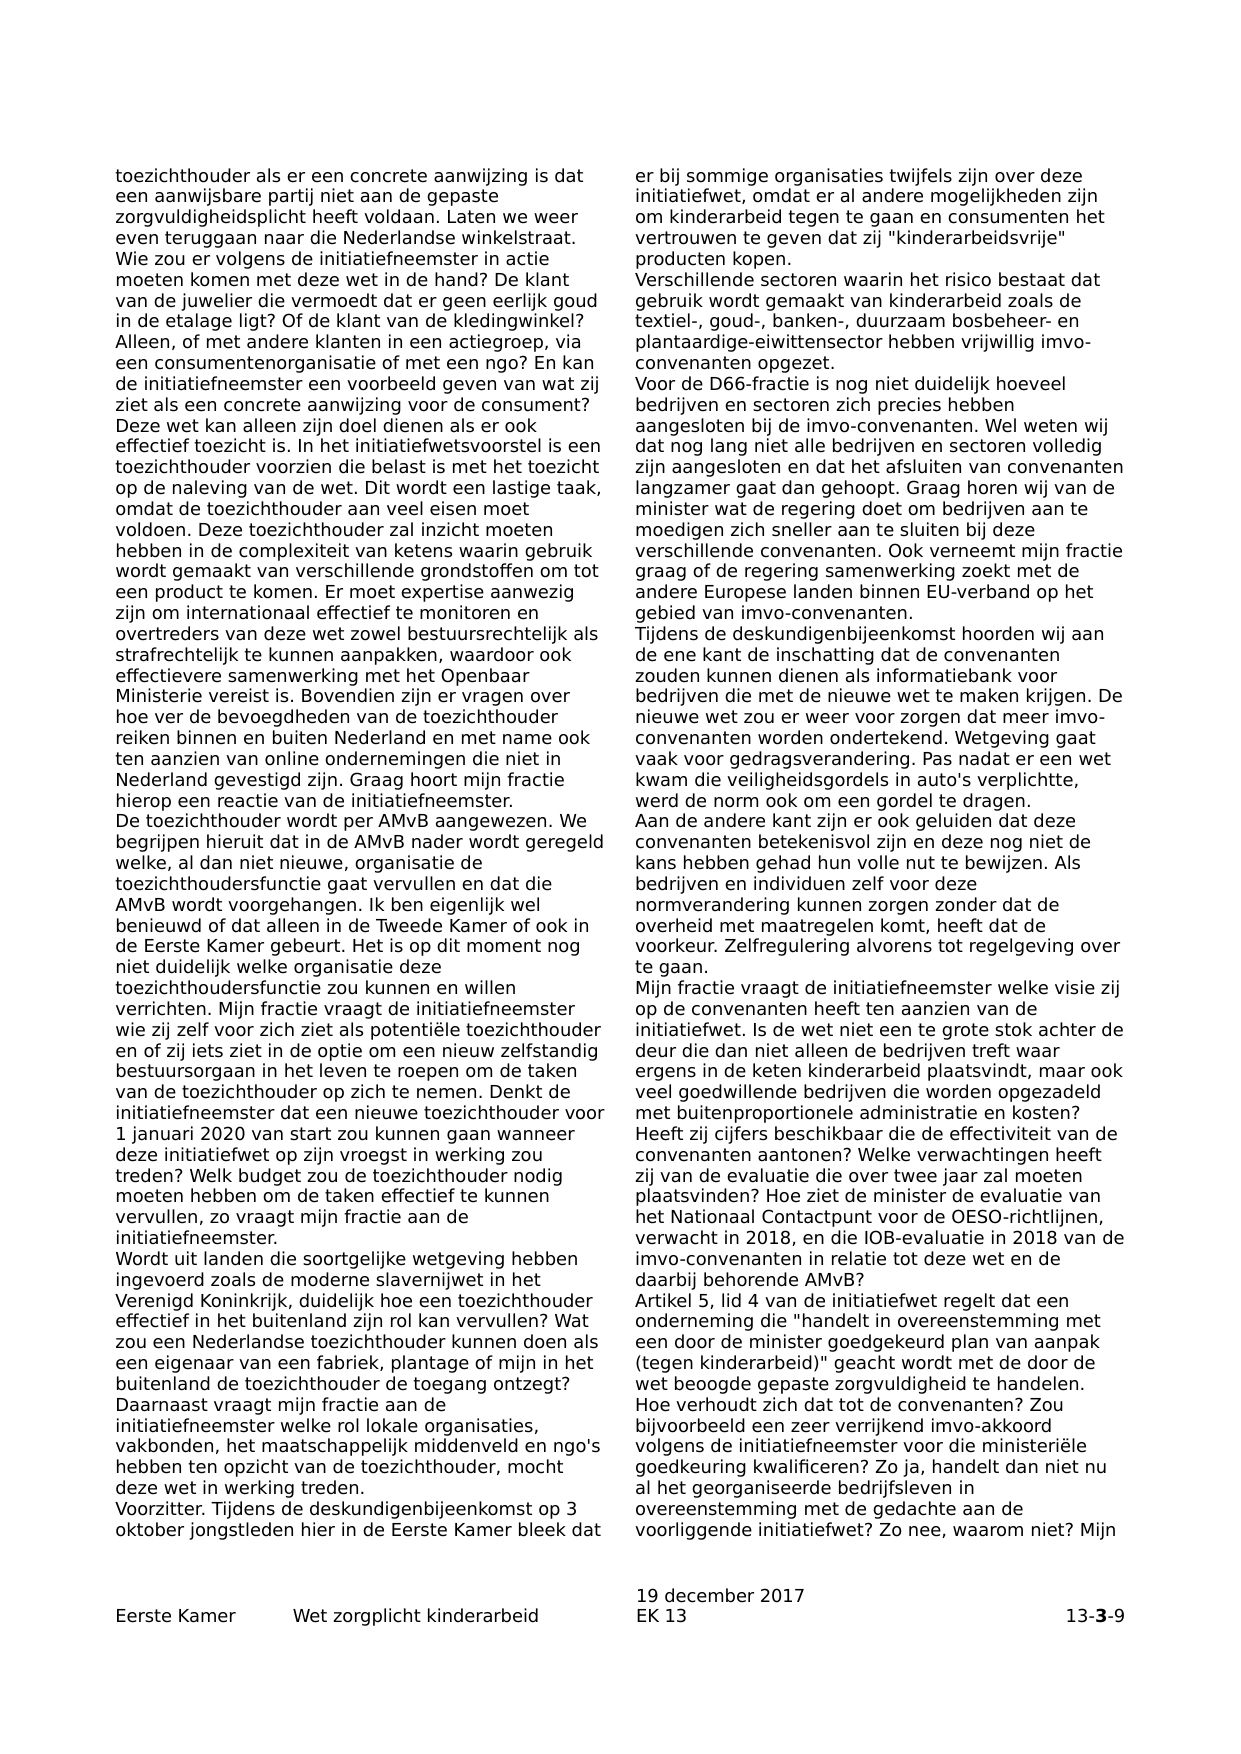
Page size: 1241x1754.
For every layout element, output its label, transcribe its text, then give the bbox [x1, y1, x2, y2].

text Tijdens de deskundigenbijeenkomst hoorden wij aan de ene kant de inschatting dat de convenanten zouden kunnen dienen als informatiebank voor bedrijven die met de nieuwe wet te maken krijgen. De nieuwe wet zou er weer voor zorgen dat meer imvo-convenanten worden ondertekend. Wetgeving gaat vaak voor gedragsverandering. Pas nadat er een wet kwam die veiligheidsgordels in auto's verplichtte, werd de norm ook om een gordel te dragen. [635, 624, 1125, 811]
text Mijn fractie vraagt de initiatiefneemster welke visie zij op de convenanten heeft ten aanzien van de initiatiefwet. Is de wet niet een te grote stok achter de deur die dan niet alleen de bedrijven treft waar ergens in de keten kinderarbeid plaatsvindt, maar ook veel goedwillende bedrijven die worden opgezadeld met buitenproportionele administratie en kosten? Heeft zij cijfers beschikbaar die de effectiviteit van de convenanten aantonen? Welke verwachtingen heeft zij van de evaluatie die over twee jaar zal moeten plaatsvinden? Hoe ziet de minister de evaluatie van het Nationaal Contactpunt voor de OESO-richtlijnen, verwacht in 2018, en die IOB-evaluatie in 2018 van de imvo-convenanten in relatie tot deze wet en de daarbij behorende AMvB? [635, 978, 1125, 1290]
text Artikel 5, lid 4 van de initiatiefwet regelt dat een onderneming die "handelt in overeenstemming met een door de minister goedgekeurd plan van aanpak (tegen kinderarbeid)" geacht wordt met de door de wet beoogde gepaste zorgvuldigheid te handelen. Hoe verhoudt zich dat tot de convenanten? Zou bijvoorbeeld een zeer verrijkend imvo-akkoord volgens de initiatiefneemster voor die ministeriële goedkeuring kwalificeren? Zo ja, handelt dan niet nu al het georganiseerde bedrijfsleven in overeenstemming met de gedachte aan de voorliggende initiatiefwet? Zo nee, waarom niet? Mijn [635, 1290, 1125, 1540]
text Wordt uit landen die soortgelijke wetgeving hebben ingevoerd zoals de moderne slavernijwet in het Verenigd Koninkrijk, duidelijk hoe een toezichthouder effectief in het buitenland zijn rol kan vervullen? Wat zou een Nederlandse toezichthouder kunnen doen als een eigenaar van een fabriek, plantage of mijn in het buitenland de toezichthouder de toegang ontzegt? [115, 1249, 605, 1394]
text Aan de andere kant zijn er ook geluiden dat deze convenanten betekenisvol zijn en deze nog niet de kans hebben gehad hun volle nut te bewijzen. Als bedrijven en individuen zelf voor deze normverandering kunnen zorgen zonder dat de overheid met maatregelen komt, heeft dat de voorkeur. Zelfregulering alvorens tot regelgeving over te gaan. [635, 811, 1125, 978]
text Voorzitter. Tijdens de deskundigenbijeenkomst op 3 oktober jongstleden hier in de Eerste Kamer bleek dat [115, 1499, 605, 1540]
text Daarnaast vraagt mijn fractie aan de initiatiefneemster welke rol lokale organisaties, vakbonden, het maatschappelijk middenveld en ngo's hebben ten opzicht van de toezichthouder, mocht deze wet in werking treden. [115, 1394, 605, 1499]
text Voor de D66-fractie is nog niet duidelijk hoeveel bedrijven en sectoren zich precies hebben aangesloten bij de imvo-convenanten. Wel weten wij dat nog lang niet alle bedrijven en sectoren volledig zijn aangesloten en dat het afsluiten van convenanten langzamer gaat dan gehoopt. Graag horen wij van de minister wat de regering doet om bedrijven aan te moedigen zich sneller aan te sluiten bij deze verschillende convenanten. Ook verneemt mijn fractie graag of de regering samenwerking zoekt met de andere Europese landen binnen EU-verband op het gebied van imvo-convenanten. [635, 374, 1125, 624]
text toezichthouder als er een concrete aanwijzing is dat een aanwijsbare partij niet aan de gepaste zorgvuldigheidsplicht heeft voldaan. Laten we weer even teruggaan naar die Nederlandse winkelstraat. Wie zou er volgens de initiatiefneemster in actie moeten komen met deze wet in de hand? De klant van de juwelier die vermoedt dat er geen eerlijk goud in de etalage ligt? Of de klant van de kledingwinkel? Alleen, of met andere klanten in een actiegroep, via een consumentenorganisatie of met een ngo? En kan de initiatiefneemster een voorbeeld geven van wat zij ziet als een concrete aanwijzing voor de consument? [115, 165, 605, 415]
text De toezichthouder wordt per AMvB aangewezen. We begrijpen hieruit dat in de AMvB nader wordt geregeld welke, al dan niet nieuwe, organisatie de toezichthoudersfunctie gaat vervullen en dat die AMvB wordt voorgehangen. Ik ben eigenlijk wel benieuwd of dat alleen in de Tweede Kamer of ook in de Eerste Kamer gebeurt. Het is op dit moment nog niet duidelijk welke organisatie deze toezichthoudersfunctie zou kunnen en willen verrichten. Mijn fractie vraagt de initiatiefneemster wie zij zelf voor zich ziet als potentiële toezichthouder en of zij iets ziet in de optie om een nieuw zelfstandig bestuursorgaan in het leven te roepen om de taken van de toezichthouder op zich te nemen. Denkt de initiatiefneemster dat een nieuwe toezichthouder voor 1 januari 2020 van start zou kunnen gaan wanneer deze initiatiefwet op zijn vroegst in werking zou treden? Welk budget zou de toezichthouder nodig moeten hebben om de taken effectief te kunnen vervullen, zo vraagt mijn fractie aan de initiatiefneemster. [115, 811, 605, 1249]
text Deze wet kan alleen zijn doel dienen als er ook effectief toezicht is. In het initiatiefwetsvoorstel is een toezichthouder voorzien die belast is met het toezicht op de naleving van de wet. Dit wordt een lastige taak, omdat de toezichthouder aan veel eisen moet voldoen. Deze toezichthouder zal inzicht moeten hebben in de complexiteit van ketens waarin gebruik wordt gemaakt van verschillende grondstoffen om tot een product te komen. Er moet expertise aanwezig zijn om internationaal effectief te monitoren en overtreders van deze wet zowel bestuursrechtelijk als strafrechtelijk te kunnen aanpakken, waardoor ook effectievere samenwerking met het Openbaar Ministerie vereist is. Bovendien zijn er vragen over hoe ver de bevoegdheden van de toezichthouder reiken binnen en buiten Nederland en met name ook ten aanzien van online ondernemingen die niet in Nederland gevestigd zijn. Graag hoort mijn fractie hierop een reactie van de initiatiefneemster. [115, 415, 605, 811]
text er bij sommige organisaties twijfels zijn over deze initiatiefwet, omdat er al andere mogelijkheden zijn om kinderarbeid tegen te gaan en consumenten het vertrouwen te geven dat zij "kinderarbeidsvrije" producten kopen. [635, 165, 1125, 269]
text Verschillende sectoren waarin het risico bestaat dat gebruik wordt gemaakt van kinderarbeid zoals de textiel-, goud-, banken-, duurzaam bosbeheer- en plantaardige-eiwittensector hebben vrijwillig imvo-convenanten opgezet. [635, 269, 1125, 374]
